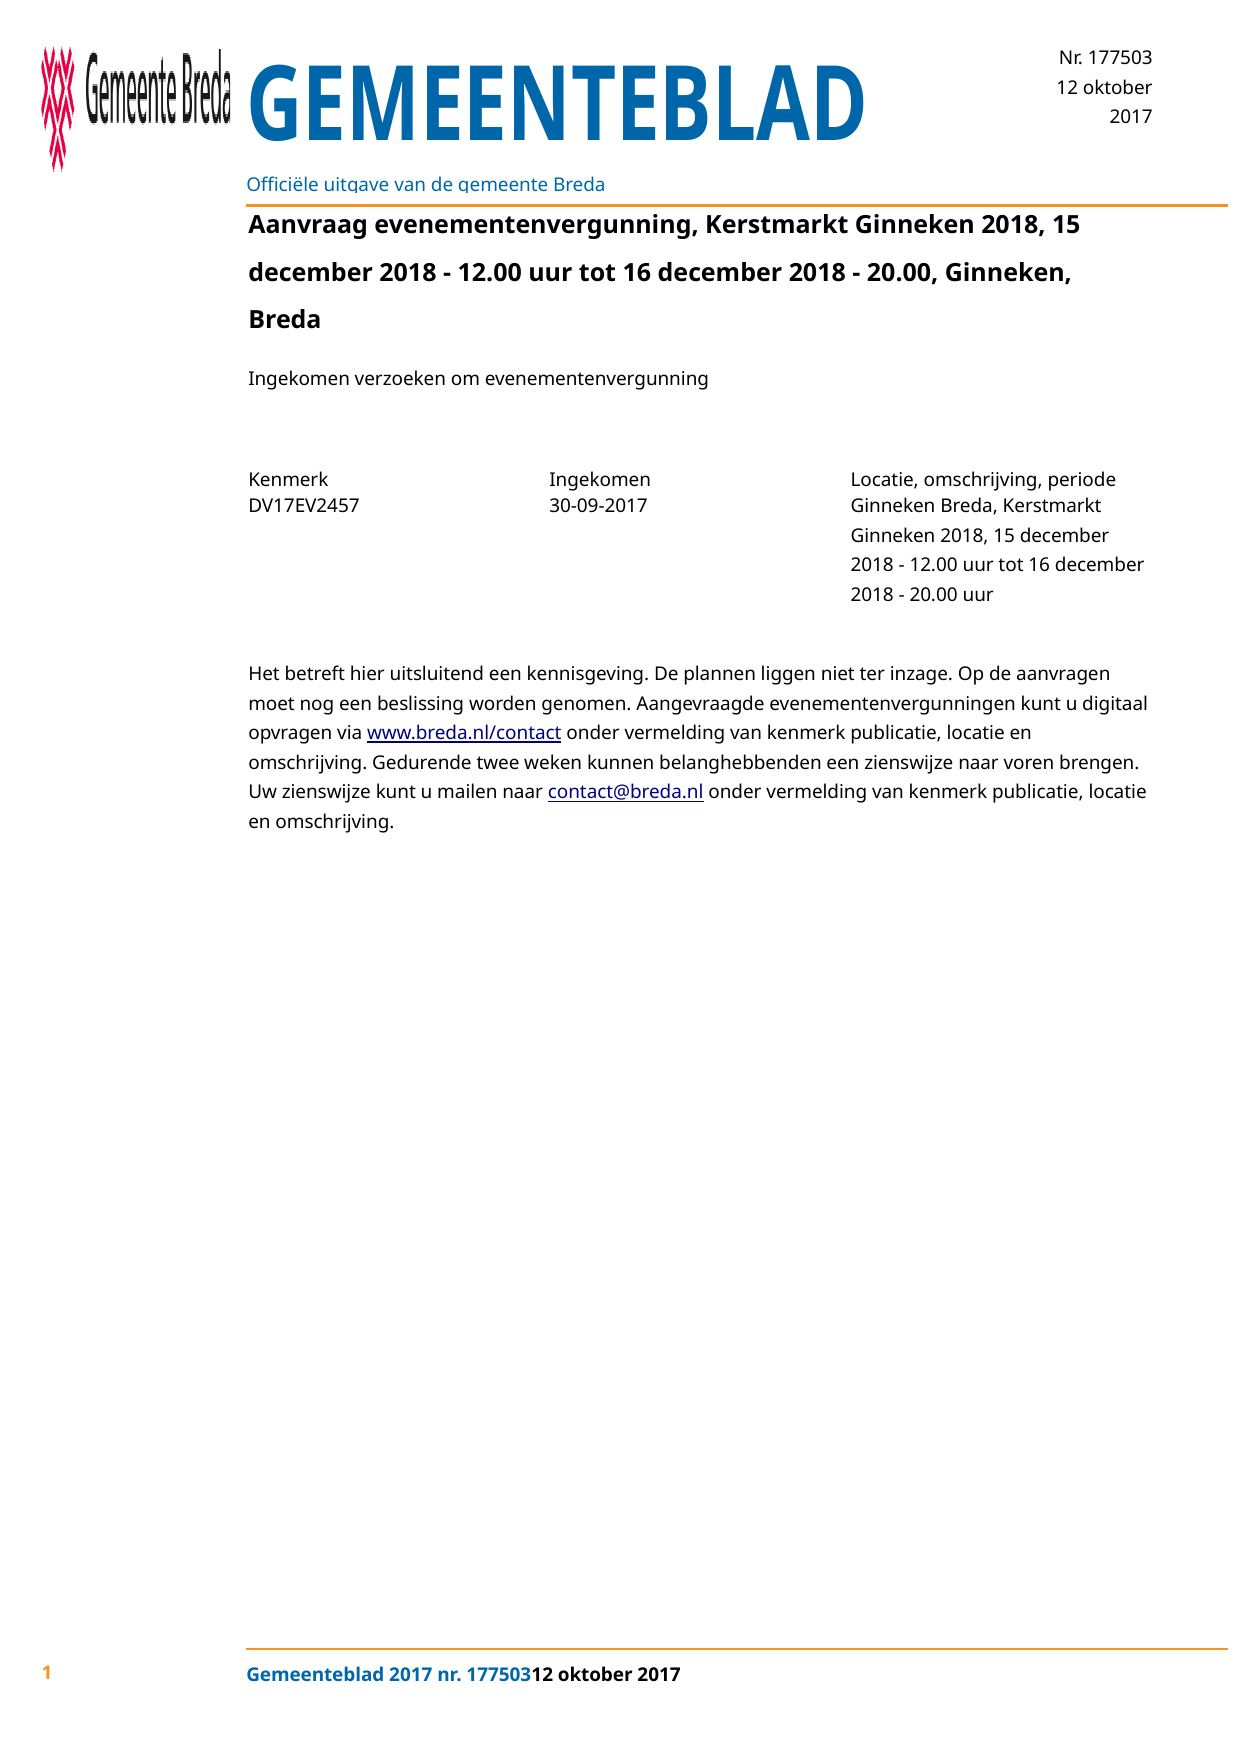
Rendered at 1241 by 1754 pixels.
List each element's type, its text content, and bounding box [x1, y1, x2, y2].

table_header Locatie, omschrijving, periode [850, 466, 1152, 492]
text Het betreft hier uitsluitend een kennisgeving. De plannen liggen niet ter inzage. Op de aanvragen moet nog een beslissing worden genomen. Aangevraagde evenementenvergunningen kunt u digitaal opvragen via www.breda.nl/contact onder vermelding van kenmerk publicatie, locatie en omschrijving. Gedurende twee weken kunnen belanghebbenden een zienswijze naar voren brengen. Uw zienswijze kunt u mailen naar contact@breda.nl onder vermelding van kenmerk publicatie, locatie en omschrijving. [248, 660, 1152, 834]
text Aanvraag evenementenvergunning, Kerstmarkt Ginneken 2018, 15 december 2018 - 12.00 uur tot 16 december 2018 - 20.00, Ginneken, Breda [248, 207, 1152, 336]
table_header Ingekomen [549, 466, 850, 492]
table_header Kenmerk [248, 466, 549, 492]
table_cell DV17EV2457 [248, 492, 549, 607]
text Ingekomen verzoeken om evenementenvergunning [248, 366, 1152, 391]
picture [41, 47, 231, 172]
table_cell 30-09-2017 [549, 492, 850, 607]
table_cell Ginneken Breda, Kerstmarkt Ginneken 2018, 15 december 2018 - 12.00 uur tot 16 december 2018 - 20.00 uur [850, 492, 1152, 607]
